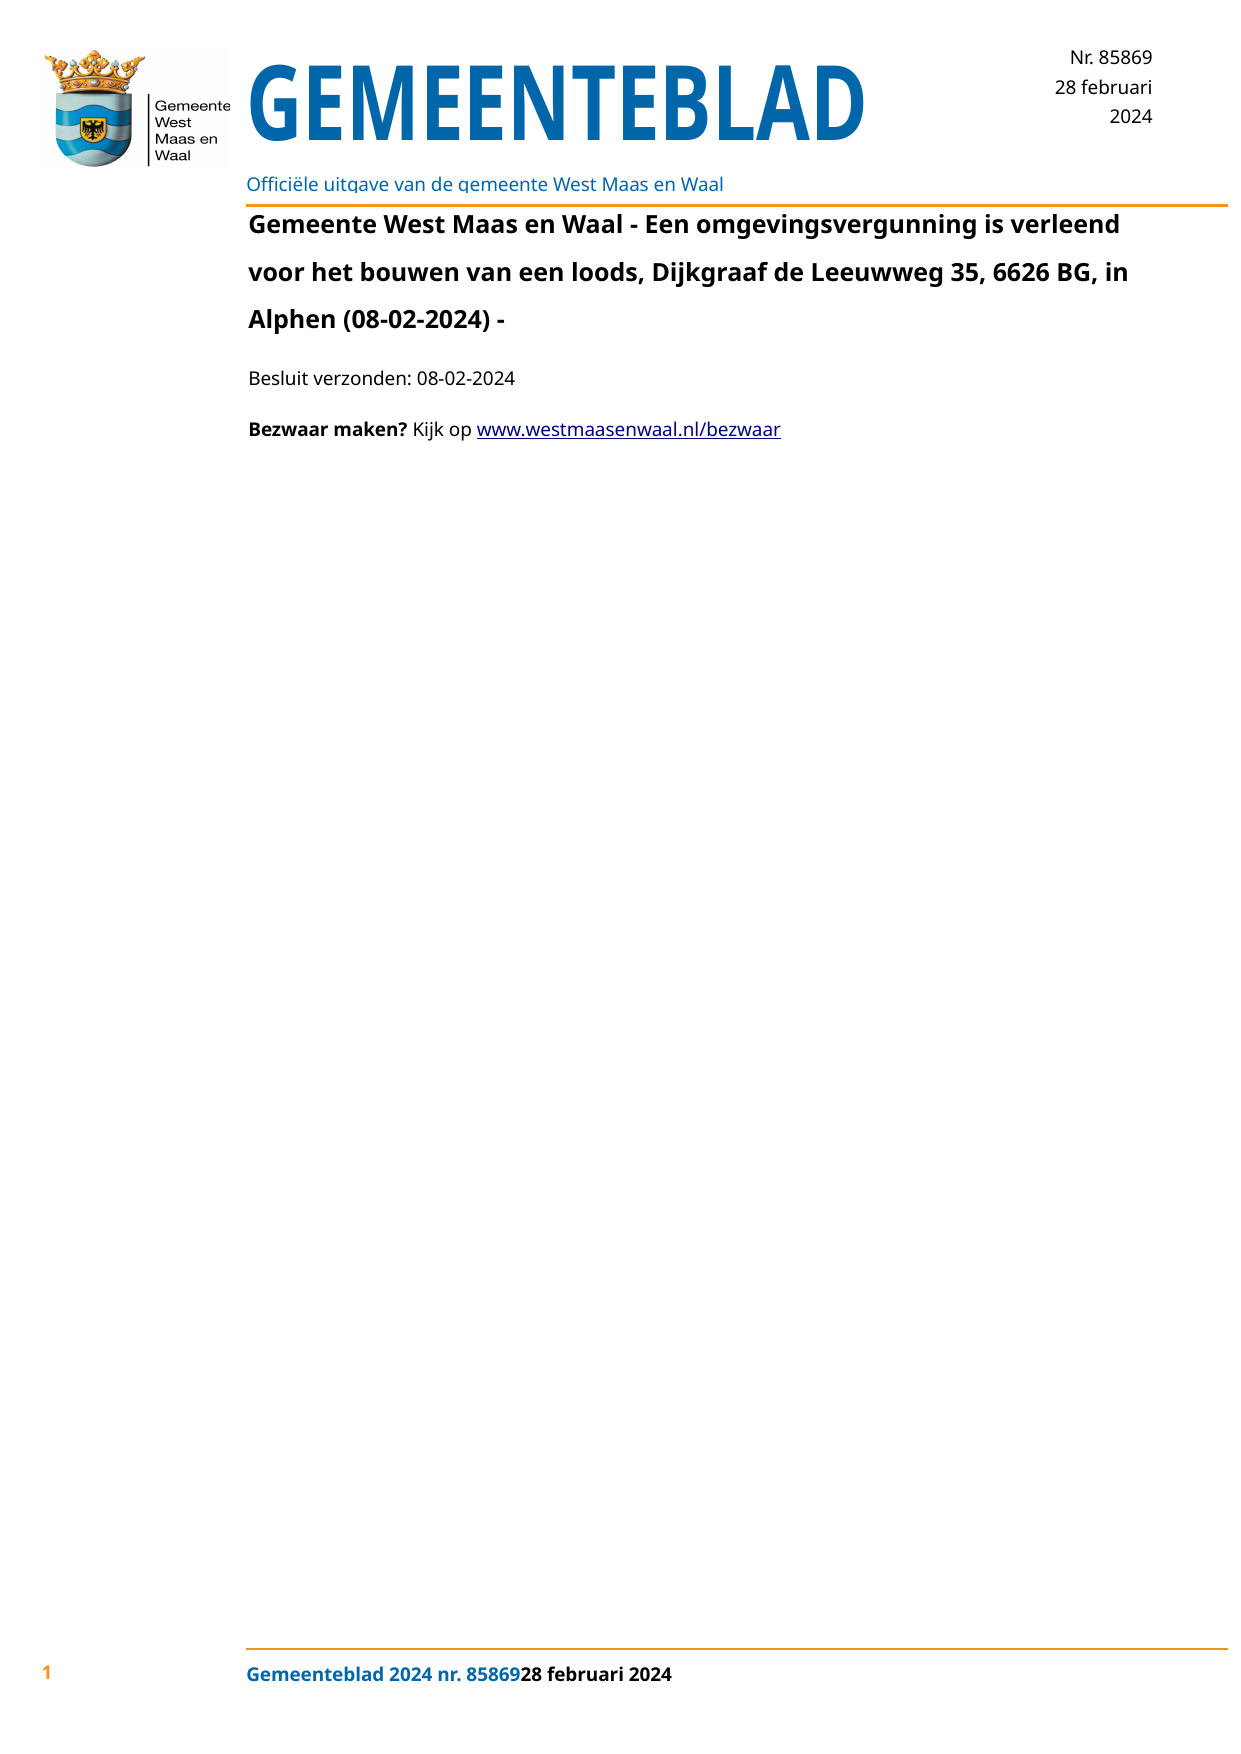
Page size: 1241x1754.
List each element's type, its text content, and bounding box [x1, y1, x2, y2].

text Besluit verzonden: 08-02-2024 [248, 366, 1152, 391]
picture [41, 47, 231, 172]
text Bezwaar maken? Kijk op www.westmaasenwaal.nl/bezwaar [248, 416, 1152, 442]
text Gemeente West Maas en Waal - Een omgevingsvergunning is verleend voor het bouwen van een loods, Dijkgraaf de Leeuwweg 35, 6626 BG, in Alphen (08-02-2024) - [248, 207, 1152, 336]
